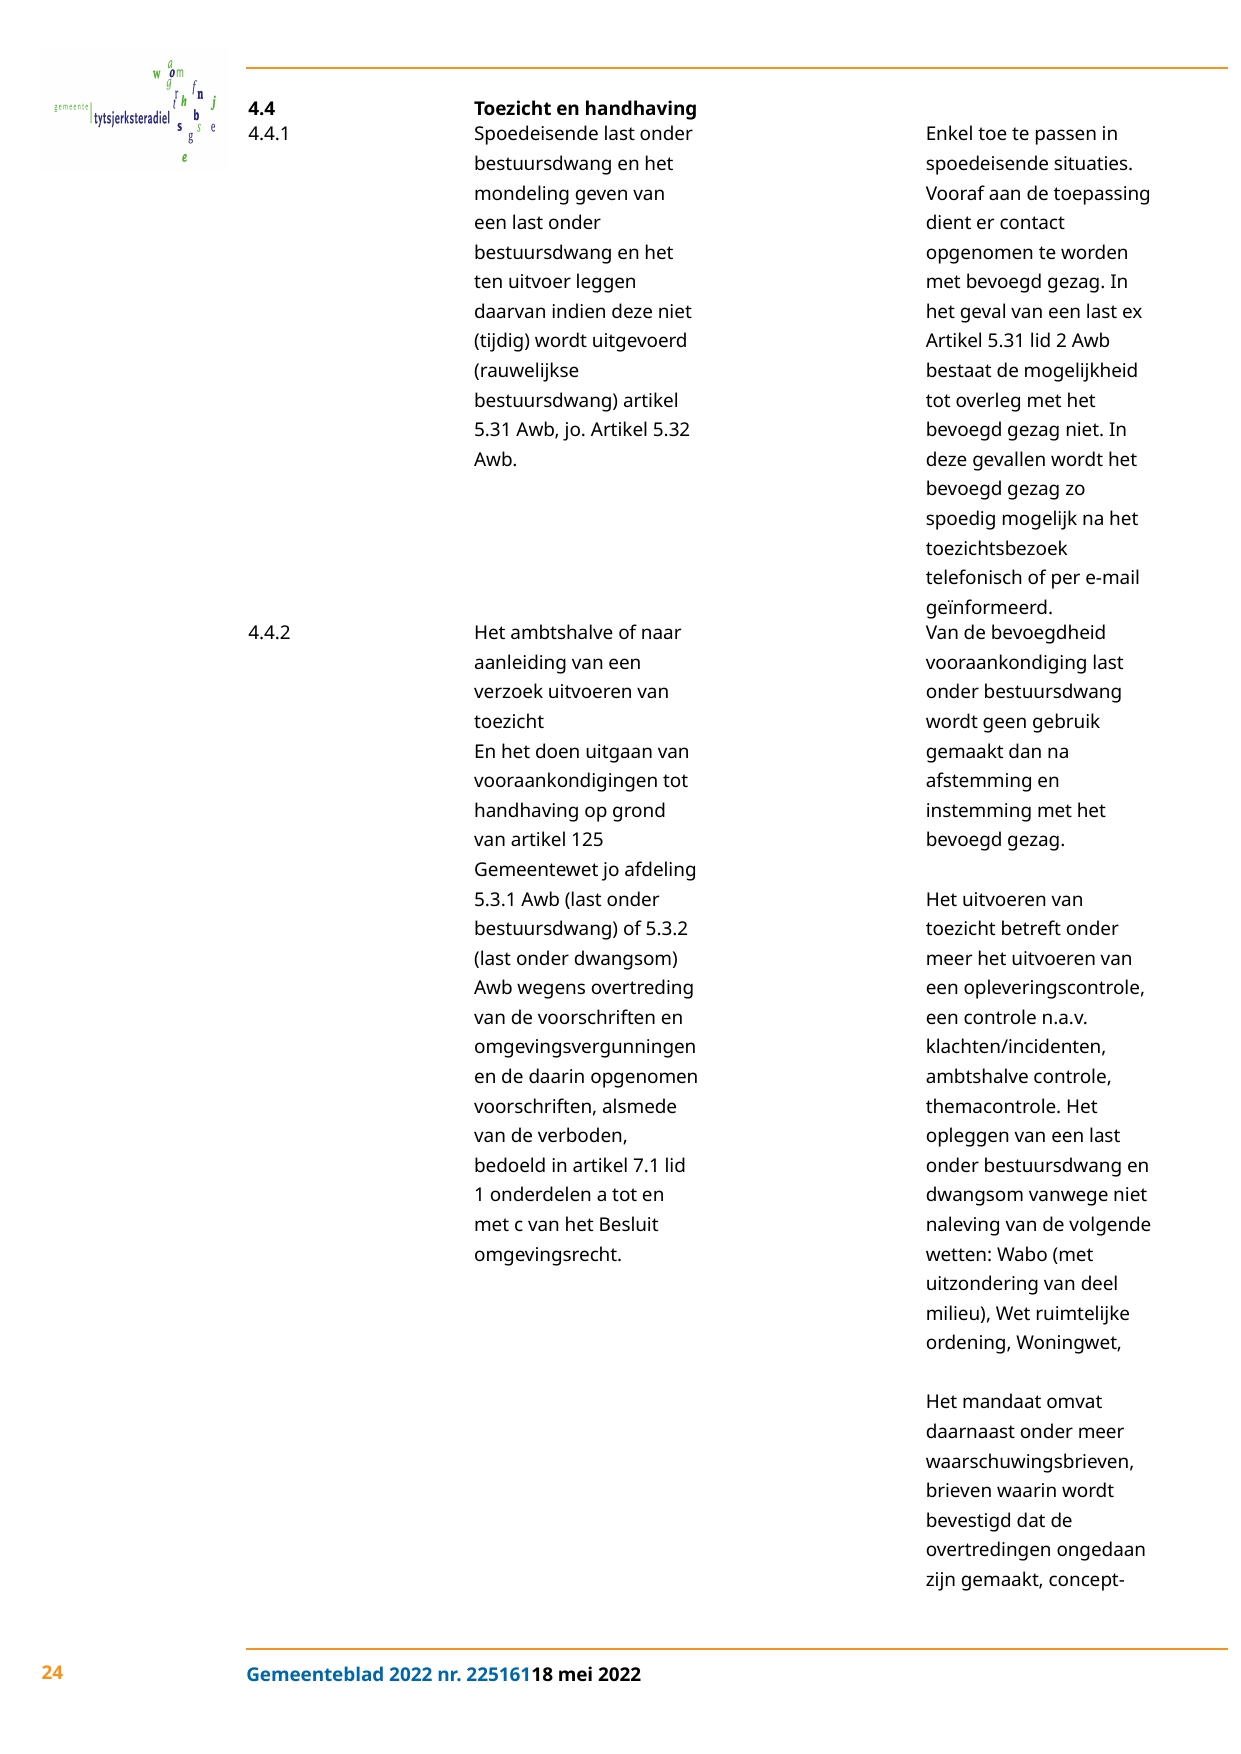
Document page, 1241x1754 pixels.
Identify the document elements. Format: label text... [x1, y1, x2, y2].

table_cell 4.4 [248, 95, 474, 121]
table_cell Toezicht en handhaving [474, 95, 700, 121]
table_cell Het ambtshalve of naar aanleiding van een verzoek uitvoeren van toezicht En het doen uitgaan van vooraankondigingen tot handhaving op grond van artikel 125 Gemeentewet jo afdeling 5.3.1 Awb (last onder bestuursdwang) of 5.3.2 (last onder dwangsom) Awb wegens overtreding van de voorschriften en omgevingsvergunningen en de daarin opgenomen voorschriften, alsmede van de verboden, bedoeld in artikel 7.1 lid 1 onderdelen a tot en met c van het Besluit omgevingsrecht. [474, 620, 700, 1592]
table_cell Van de bevoegdheid vooraankondiging last onder bestuursdwang wordt geen gebruik gemaakt dan na afstemming en instemming met het bevoegd gezag. Het uitvoeren van toezicht betreft onder meer het uitvoeren van een opleveringscontrole, een controle n.a.v. klachten/incidenten, ambtshalve controle, themacontrole. Het opleggen van een last onder bestuursdwang en dwangsom vanwege niet naleving van de volgende wetten: Wabo (met uitzondering van deel milieu), Wet ruimtelijke ordening, Woningwet, Het mandaat omvat daarnaast onder meer waarschuwingsbrieven, brieven waarin wordt bevestigd dat de overtredingen ongedaan zijn gemaakt, concept- [926, 620, 1152, 1592]
table_cell [700, 620, 926, 1592]
table_cell [700, 121, 926, 619]
picture [41, 47, 231, 172]
table_cell Enkel toe te passen in spoedeisende situaties. Vooraf aan de toepassing dient er contact opgenomen te worden met bevoegd gezag. In het geval van een last ex Artikel 5.31 lid 2 Awb bestaat de mogelijkheid tot overleg met het bevoegd gezag niet. In deze gevallen wordt het bevoegd gezag zo spoedig mogelijk na het toezichtsbezoek telefonisch of per e-mail geïnformeerd. [926, 121, 1152, 619]
table_cell [700, 95, 1152, 121]
table_cell 4.4.2 [248, 620, 474, 1592]
table_cell Spoedeisende last onder bestuursdwang en het mondeling geven van een last onder bestuursdwang en het ten uitvoer leggen daarvan indien deze niet (tijdig) wordt uitgevoerd (rauwelijkse bestuursdwang) artikel 5.31 Awb, jo. Artikel 5.32 Awb. [474, 121, 700, 619]
table_cell 4.4.1 [248, 121, 474, 619]
